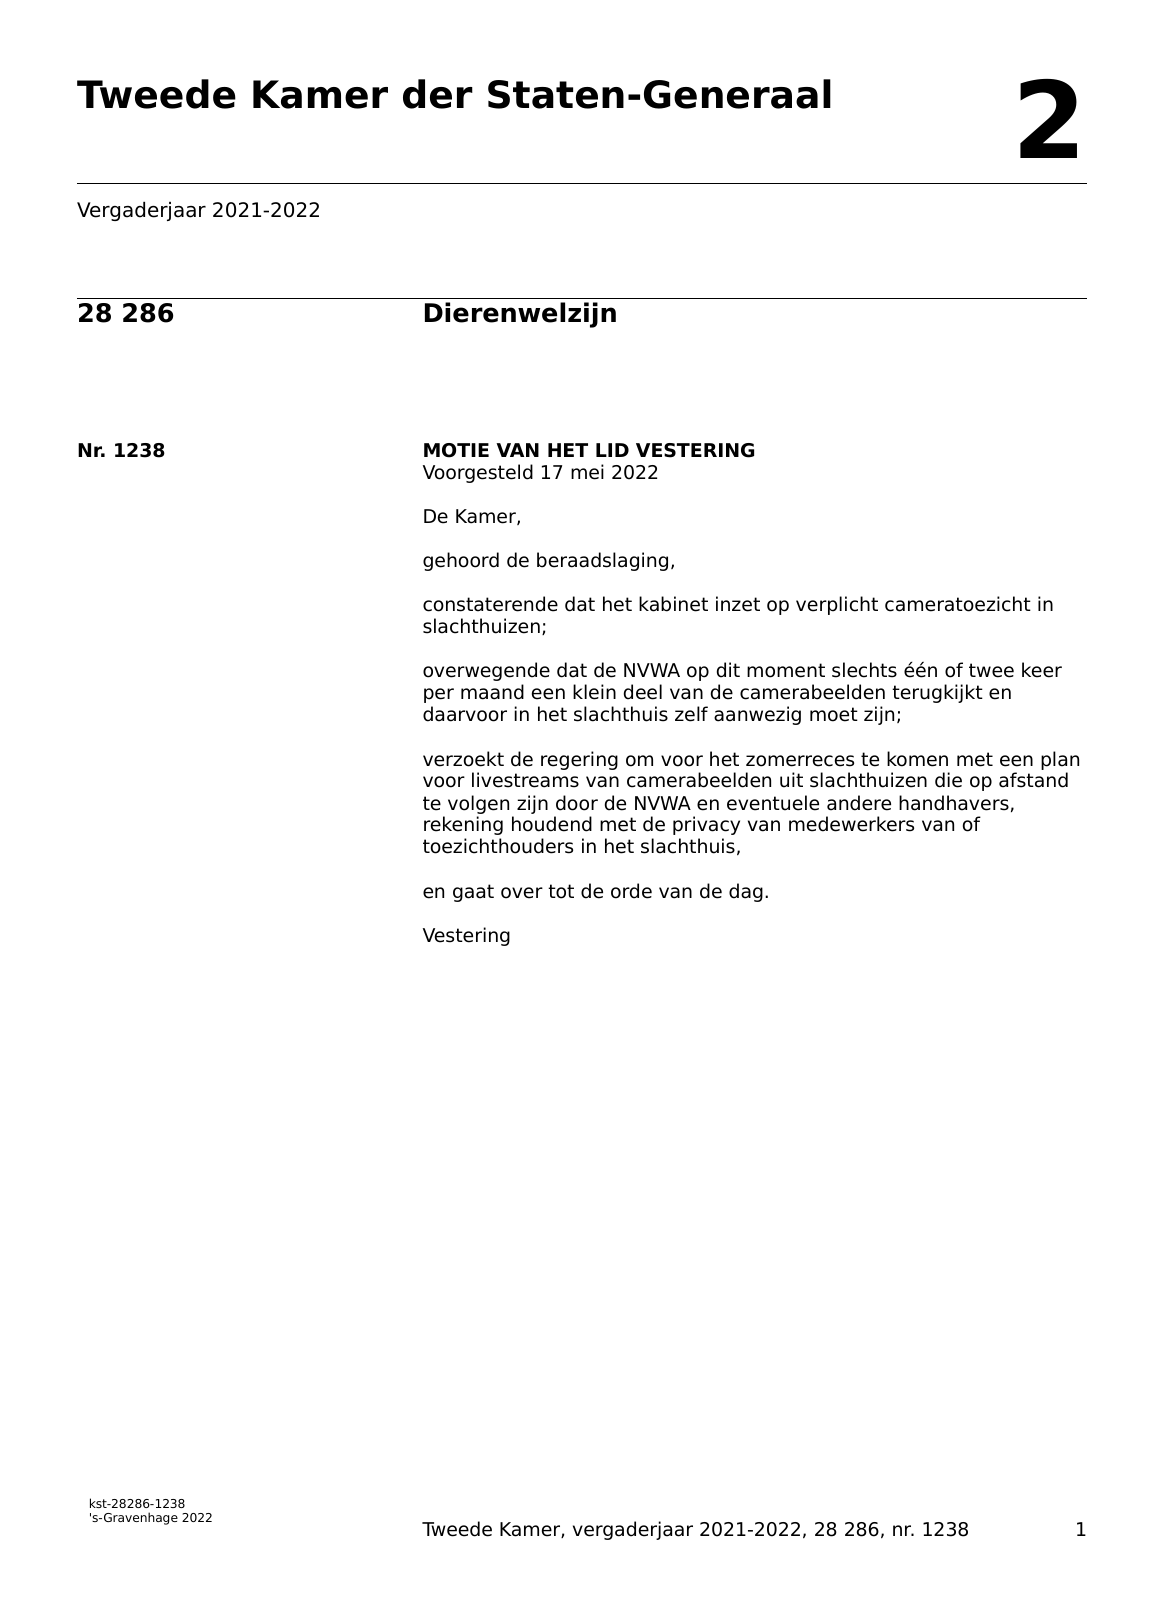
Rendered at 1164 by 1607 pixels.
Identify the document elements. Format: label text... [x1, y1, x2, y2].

subtitle Nr. 1238 MOTIE VAN HET LID VESTERING [77, 440, 1087, 462]
text en gaat over tot de orde van de dag. [422, 881, 1087, 902]
text verzoekt de regering om voor het zomerreces te komen met een plan voor livestreams van camerabeelden uit slachthuizen die op afstand te volgen zijn door de NVWA en eventuele andere handhavers, rekening houdend met de privacy van medewerkers van of toezichthouders in het slachthuis, [422, 748, 1087, 858]
text De Kamer, [422, 506, 1087, 528]
table_cell Vergaderjaar 2021-2022 [77, 184, 1087, 298]
subtitle 28 286 Dierenwelzijn [77, 299, 1087, 329]
text Voorgesteld 17 mei 2022 [422, 462, 1087, 484]
text Vestering [422, 925, 1087, 947]
text gehoord de beraadslaging, [422, 550, 1087, 572]
text kst-28286-1238 [88, 1497, 323, 1511]
text overwegende dat de NVWA op dit moment slechts één of twee keer per maand een klein deel van de camerabeelden terugkijkt en daarvoor in het slachthuis zelf aanwezig moet zijn; [422, 660, 1087, 726]
table_header Tweede Kamer der Staten-Generaal [77, 59, 886, 183]
text constaterende dat het kabinet inzet op verplicht cameratoezicht in slachthuizen; [422, 594, 1087, 638]
table_header 2 [886, 59, 1087, 183]
text 's-Gravenhage 2022 [88, 1511, 323, 1525]
